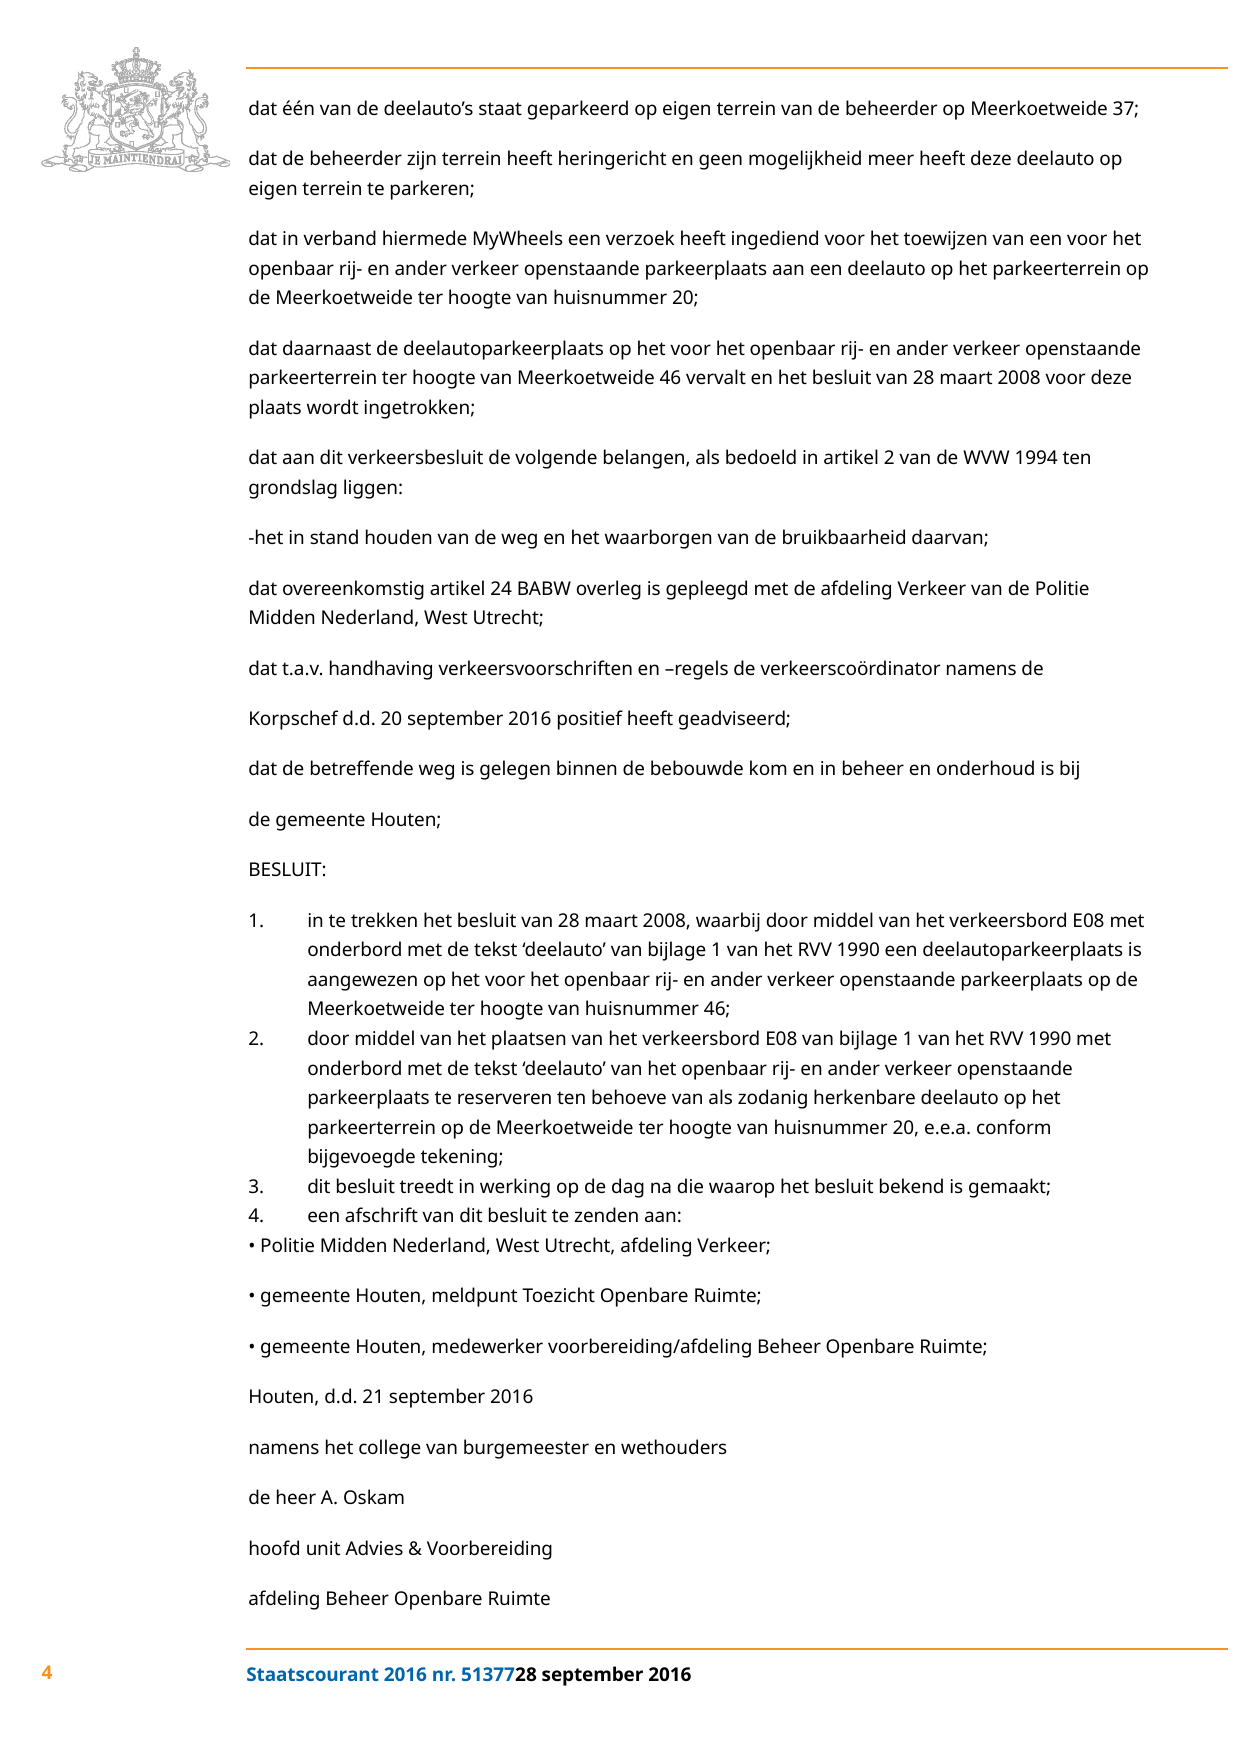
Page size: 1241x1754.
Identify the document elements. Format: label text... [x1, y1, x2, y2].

text Houten, d.d. 21 september 2016 [248, 1383, 1152, 1409]
text Korpschef d.d. 20 september 2016 positief heeft geadviseerd; [248, 705, 1152, 731]
text dat in verband hiermede MyWheels een verzoek heeft ingediend voor het toewijzen van een voor het openbaar rij- en ander verkeer openstaande parkeerplaats aan een deelauto op het parkeerterrein op de Meerkoetweide ter hoogte van huisnummer 20; [248, 225, 1152, 310]
list door middel van het plaatsen van het verkeersbord E08 van bijlage 1 van het RVV 1990 met onderbord met de tekst ‘deelauto’ van het openbaar rij- en ander verkeer openstaande parkeerplaats te reserveren ten behoeve van als zodanig herkenbare deelauto op het parkeerterrein op de Meerkoetweide ter hoogte van huisnummer 20, e.e.a. conform bijgevoegde tekening; [248, 1025, 1152, 1169]
list dit besluit treedt in werking op de dag na die waarop het besluit bekend is gemaakt; [248, 1173, 1152, 1199]
text dat aan dit verkeersbesluit de volgende belangen, als bedoeld in artikel 2 van de WVW 1994 ten grondslag liggen: [248, 444, 1152, 500]
list een afschrift van dit besluit te zenden aan: [248, 1203, 1152, 1228]
text dat t.a.v. handhaving verkeersvoorschriften en –regels de verkeerscoördinator namens de [248, 655, 1152, 681]
text de heer A. Oskam [248, 1484, 1152, 1510]
text dat de betreffende weg is gelegen binnen de bebouwde kom en in beheer en onderhoud is bij [248, 756, 1152, 781]
text afdeling Beheer Openbare Ruimte [248, 1585, 1152, 1611]
text namens het college van burgemeester en wethouders [248, 1434, 1152, 1460]
text • Politie Midden Nederland, West Utrecht, afdeling Verkeer; [248, 1232, 1152, 1258]
text hoofd unit Advies & Voorbereiding [248, 1535, 1152, 1561]
text dat daarnaast de deelautoparkeerplaats op het voor het openbaar rij- en ander verkeer openstaande parkeerterrein ter hoogte van Meerkoetweide 46 vervalt en het besluit van 28 maart 2008 voor deze plaats wordt ingetrokken; [248, 335, 1152, 420]
text • gemeente Houten, meldpunt Toezicht Openbare Ruimte; [248, 1283, 1152, 1308]
text • gemeente Houten, medewerker voorbereiding/afdeling Beheer Openbare Ruimte; [248, 1333, 1152, 1359]
text dat de beheerder zijn terrein heeft heringericht en geen mogelijkheid meer heeft deze deelauto op eigen terrein te parkeren; [248, 145, 1152, 201]
text dat één van de deelauto’s staat geparkeerd op eigen terrein van de beheerder op Meerkoetweide 37; [248, 95, 1152, 121]
text de gemeente Houten; [248, 806, 1152, 832]
text -het in stand houden van de weg en het waarborgen van de bruikbaarheid daarvan; [248, 524, 1152, 550]
picture [41, 47, 231, 172]
text BESLUIT: [248, 856, 1152, 882]
list in te trekken het besluit van 28 maart 2008, waarbij door middel van het verkeersbord E08 met onderbord met de tekst ‘deelauto’ van bijlage 1 van het RVV 1990 een deelautoparkeerplaats is aangewezen op het voor het openbaar rij- en ander verkeer openstaande parkeerplaats op de Meerkoetweide ter hoogte van huisnummer 46; [248, 907, 1152, 1021]
text dat overeenkomstig artikel 24 BABW overleg is gepleegd met de afdeling Verkeer van de Politie Midden Nederland, West Utrecht; [248, 575, 1152, 630]
